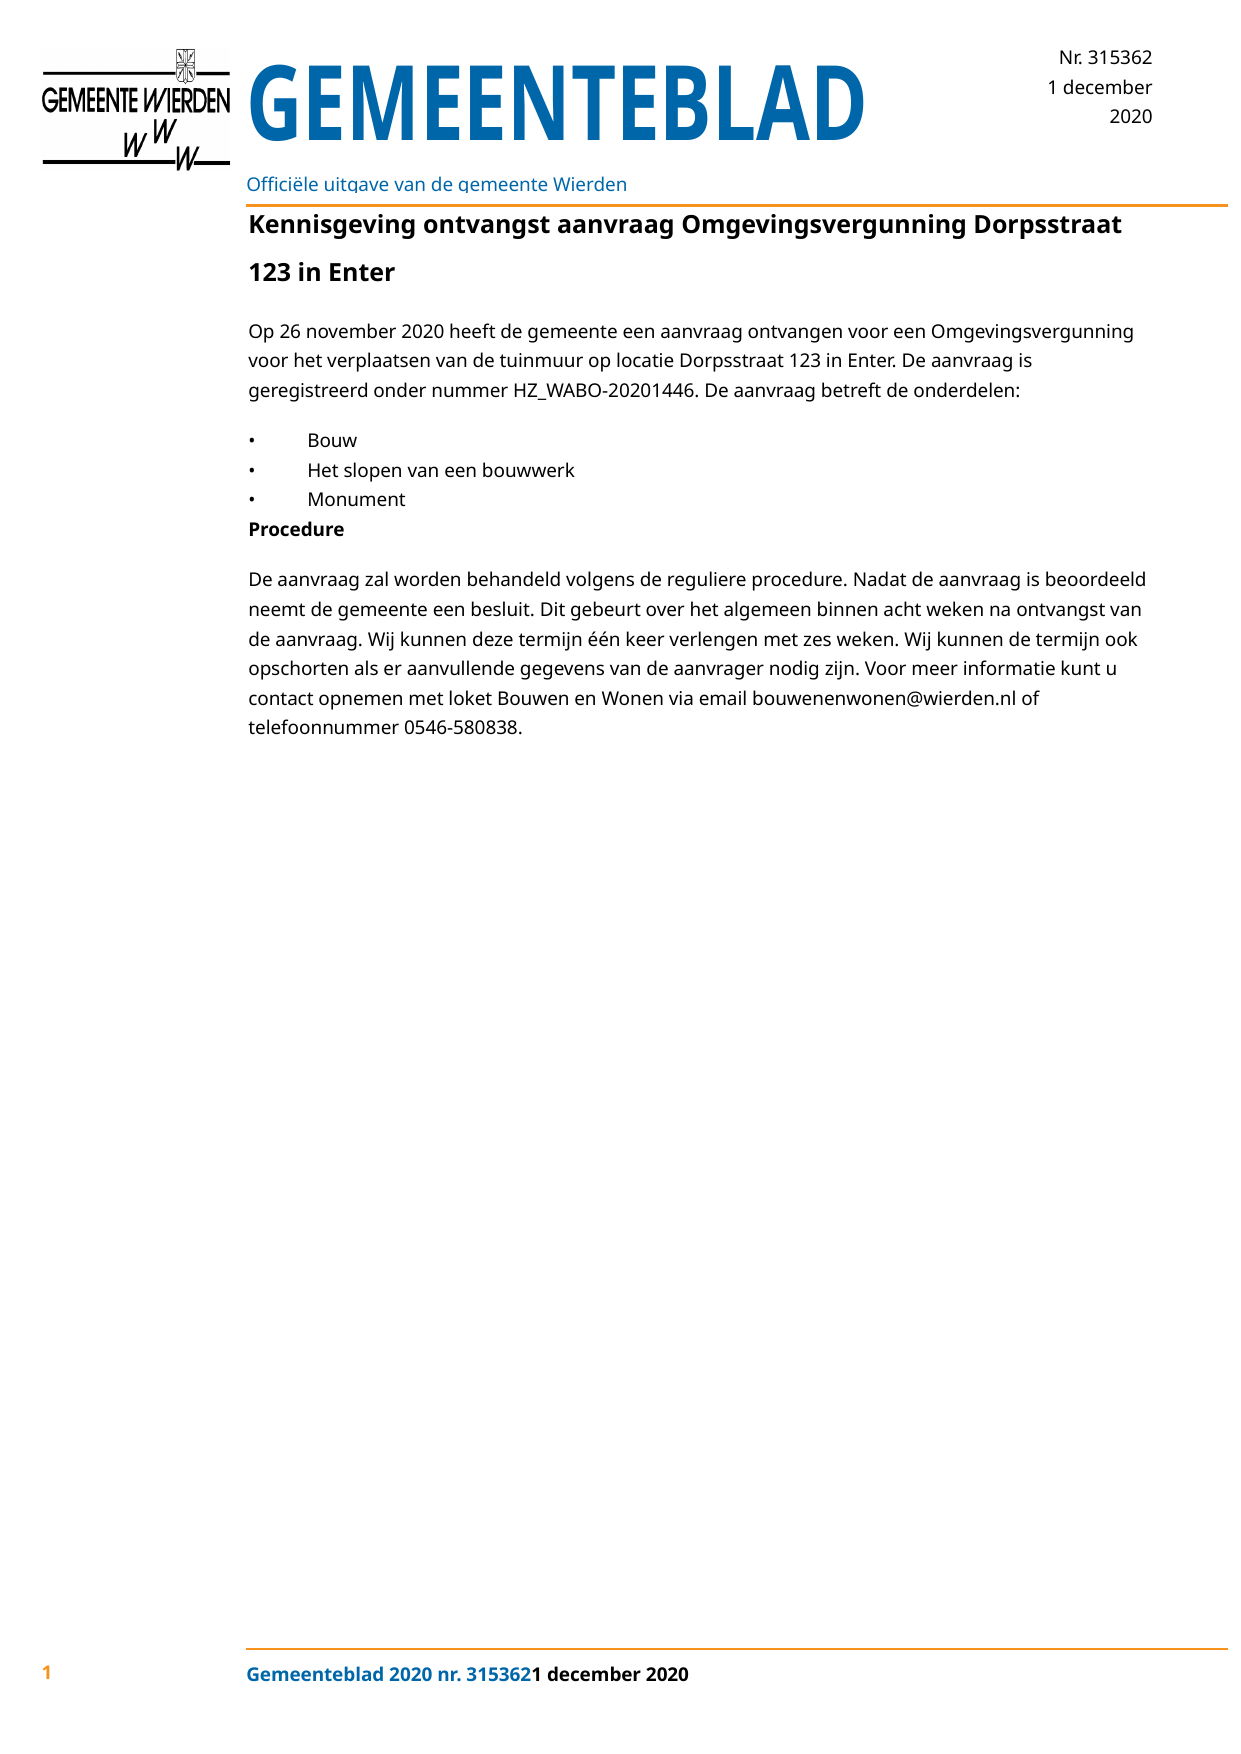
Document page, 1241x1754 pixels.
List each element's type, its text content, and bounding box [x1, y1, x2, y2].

list Monument [248, 487, 1152, 512]
list Bouw [248, 427, 1152, 453]
list Het slopen van een bouwwerk [248, 457, 1152, 483]
text Op 26 november 2020 heeft de gemeente een aanvraag ontvangen voor een Omgevingsvergunning voor het verplaatsen van de tuinmuur op locatie Dorpsstraat 123 in Enter. De aanvraag is geregistreerd onder nummer HZ_WABO-20201446. De aanvraag betreft de onderdelen: [248, 318, 1152, 403]
text De aanvraag zal worden behandeld volgens de reguliere procedure. Nadat de aanvraag is beoordeeld neemt de gemeente een besluit. Dit gebeurt over het algemeen binnen acht weken na ontvangst van de aanvraag. Wij kunnen deze termijn één keer verlengen met zes weken. Wij kunnen de termijn ook opschorten als er aanvullende gegevens van de aanvrager nodig zijn. Voor meer informatie kunt u contact opnemen met loket Bouwen en Wonen via email bouwenenwonen@wierden.nl of telefoonnummer 0546-580838. [248, 567, 1152, 740]
picture [41, 47, 231, 172]
text Procedure [248, 516, 1152, 542]
text Kennisgeving ontvangst aanvraag Omgevingsvergunning Dorpsstraat 123 in Enter [248, 207, 1152, 288]
